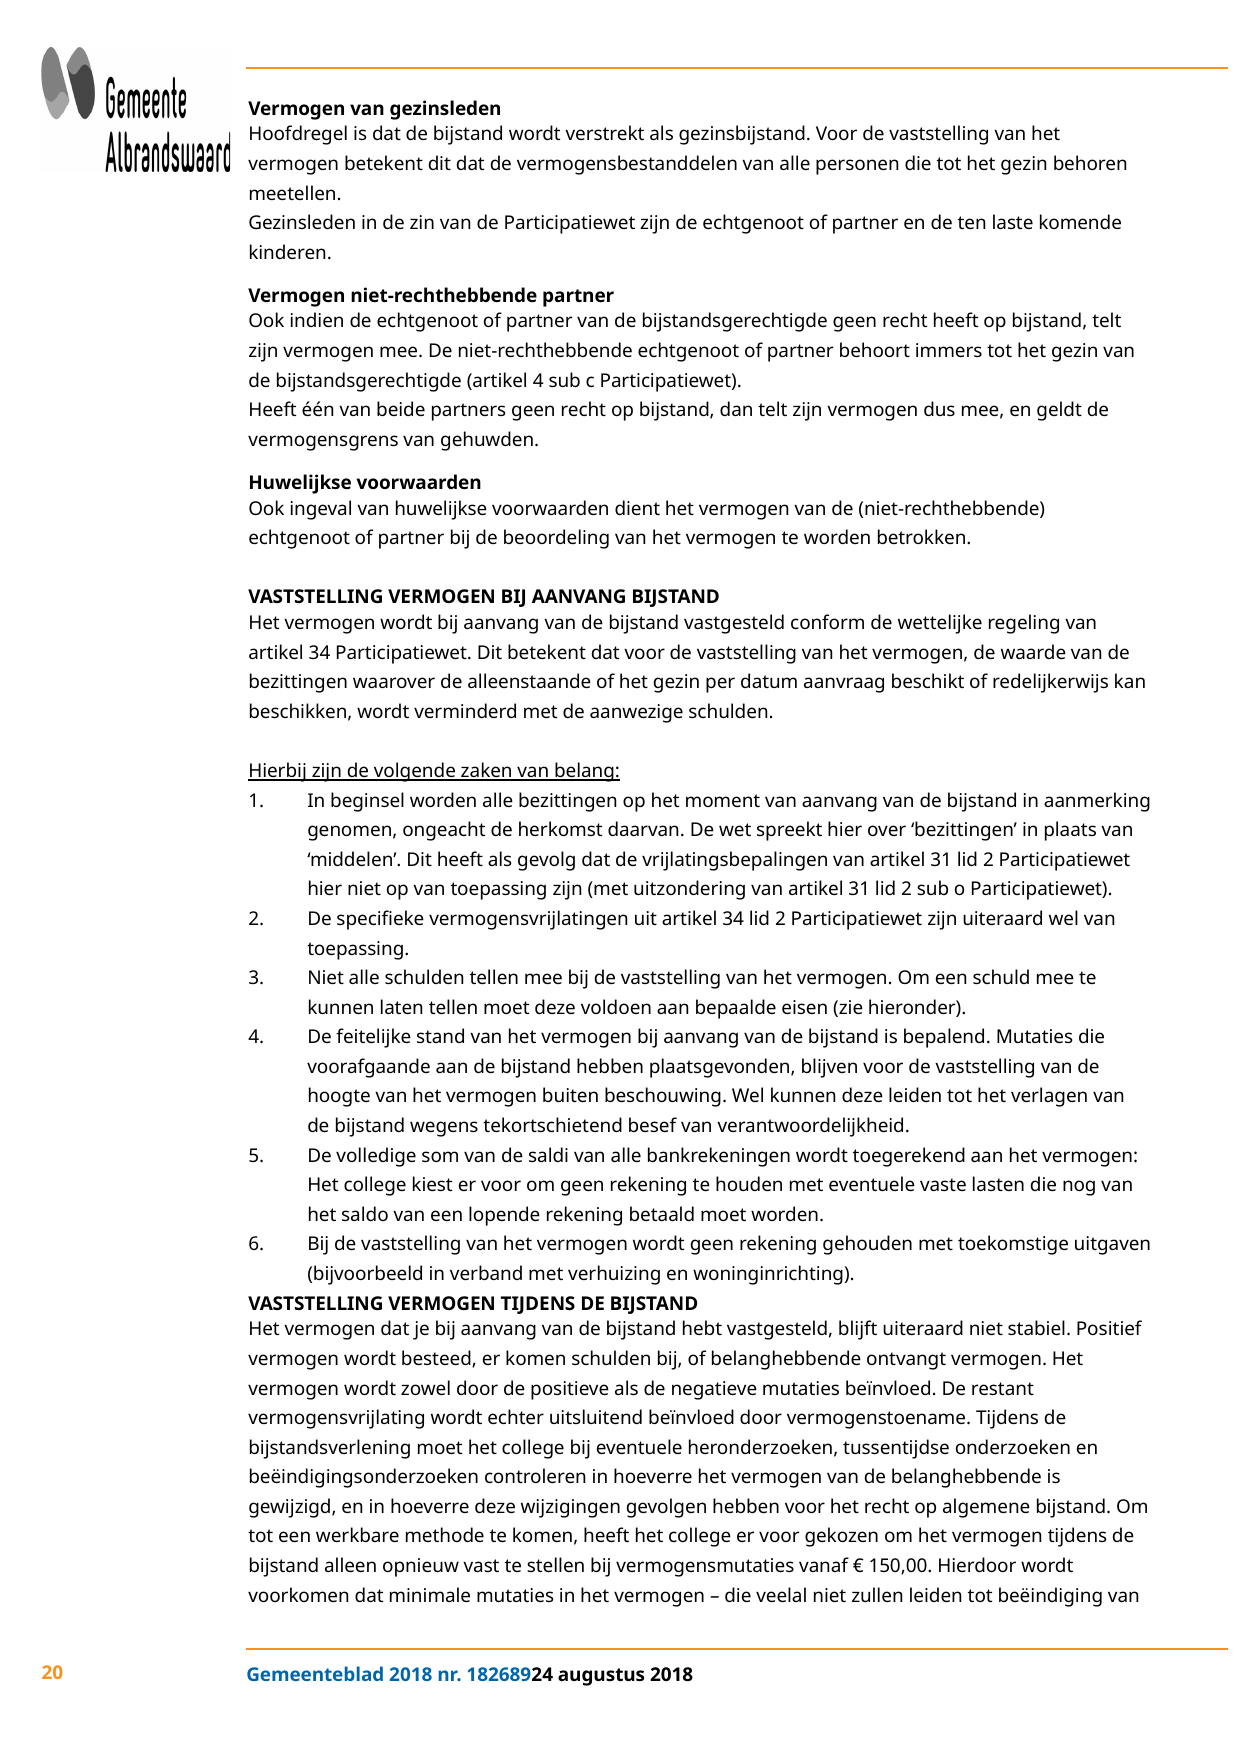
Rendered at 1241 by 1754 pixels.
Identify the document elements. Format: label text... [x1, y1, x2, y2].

text Ook ingeval van huwelijkse voorwaarden dient het vermogen van de (niet-rechthebbende) echtgenoot of partner bij de beoordeling van het vermogen te worden betrokken. [248, 495, 1152, 550]
text Hoofdregel is dat de bijstand wordt verstrekt als gezinsbijstand. Voor de vaststelling van het vermogen betekent dit dat de vermogensbestanddelen van alle personen die tot het gezin behoren meetellen. [248, 121, 1152, 205]
text Vermogen niet-rechthebbende partner [248, 282, 1152, 308]
list In beginsel worden alle bezittingen op het moment van aanvang van de bijstand in aanmerking genomen, ongeacht de herkomst daarvan. De wet spreekt hier over ‘bezittingen’ in plaats van ‘middelen’. Dit heeft als gevolg dat de vrijlatingsbepalingen van artikel 31 lid 2 Participatiewet hier niet op van toepassing zijn (met uitzondering van artikel 31 lid 2 sub o Participatiewet). [248, 787, 1152, 901]
text Het vermogen dat je bij aanvang van de bijstand hebt vastgesteld, blijft uiteraard niet stabiel. Positief vermogen wordt besteed, er komen schulden bij, of belanghebbende ontvangt vermogen. Het vermogen wordt zowel door de positieve als de negatieve mutaties beïnvloed. De restant vermogensvrijlating wordt echter uitsluitend beïnvloed door vermogenstoename. Tijdens de bijstandsverlening moet het college bij eventuele heronderzoeken, tussentijdse onderzoeken en beëindigingsonderzoeken controleren in hoeverre het vermogen van de belanghebbende is gewijzigd, en in hoeverre deze wijzigingen gevolgen hebben voor het recht op algemene bijstand. Om tot een werkbare methode te komen, heeft het college er voor gekozen om het vermogen tijdens de bijstand alleen opnieuw vast te stellen bij vermogensmutaties vanaf € 150,00. Hierdoor wordt voorkomen dat minimale mutaties in het vermogen – die veelal niet zullen leiden tot beëindiging van [248, 1316, 1152, 1607]
list De feitelijke stand van het vermogen bij aanvang van de bijstand is bepalend. Mutaties die voorafgaande aan de bijstand hebben plaatsgevonden, blijven voor de vaststelling van de hoogte van het vermogen buiten beschouwing. Wel kunnen deze leiden tot het verlagen van de bijstand wegens tekortschietend besef van verantwoordelijkheid. [248, 1023, 1152, 1138]
text Hierbij zijn de volgende zaken van belang: [248, 757, 1152, 783]
text Ook indien de echtgenoot of partner van de bijstandsgerechtigde geen recht heeft op bijstand, telt zijn vermogen mee. De niet-rechthebbende echtgenoot of partner behoort immers tot het gezin van de bijstandsgerechtigde (artikel 4 sub c Participatiewet). [248, 308, 1152, 393]
text Het vermogen wordt bij aanvang van de bijstand vastgesteld conform de wettelijke regeling van artikel 34 Participatiewet. Dit betekent dat voor de vaststelling van het vermogen, de waarde van de bezittingen waarover de alleenstaande of het gezin per datum aanvraag beschikt of redelijkerwijs kan beschikken, wordt verminderd met de aanwezige schulden. [248, 609, 1152, 724]
list Niet alle schulden tellen mee bij de vaststelling van het vermogen. Om een schuld mee te kunnen laten tellen moet deze voldoen aan bepaalde eisen (zie hieronder). [248, 964, 1152, 1020]
text Heeft één van beide partners geen recht op bijstand, dan telt zijn vermogen dus mee, en geldt de vermogensgrens van gehuwden. [248, 396, 1152, 452]
picture [41, 47, 231, 172]
text Huwelijkse voorwaarden [248, 469, 1152, 495]
list De specifieke vermogensvrijlatingen uit artikel 34 lid 2 Participatiewet zijn uiteraard wel van toepassing. [248, 905, 1152, 961]
list De volledige som van de saldi van alle bankrekeningen wordt toegerekend aan het vermogen: Het college kiest er voor om geen rekening te houden met eventuele vaste lasten die nog van het saldo van een lopende rekening betaald moet worden. [248, 1142, 1152, 1227]
text Vermogen van gezinsleden [248, 95, 1152, 121]
text Gezinsleden in de zin van de Participatiewet zijn de echtgenoot of partner en de ten laste komende kinderen. [248, 209, 1152, 264]
text VASTSTELLING VERMOGEN TIJDENS DE BIJSTAND [248, 1290, 1152, 1316]
list Bij de vaststelling van het vermogen wordt geen rekening gehouden met toekomstige uitgaven (bijvoorbeeld in verband met verhuizing en woninginrichting). [248, 1231, 1152, 1286]
text VASTSTELLING VERMOGEN BIJ AANVANG BIJSTAND [248, 584, 1152, 609]
